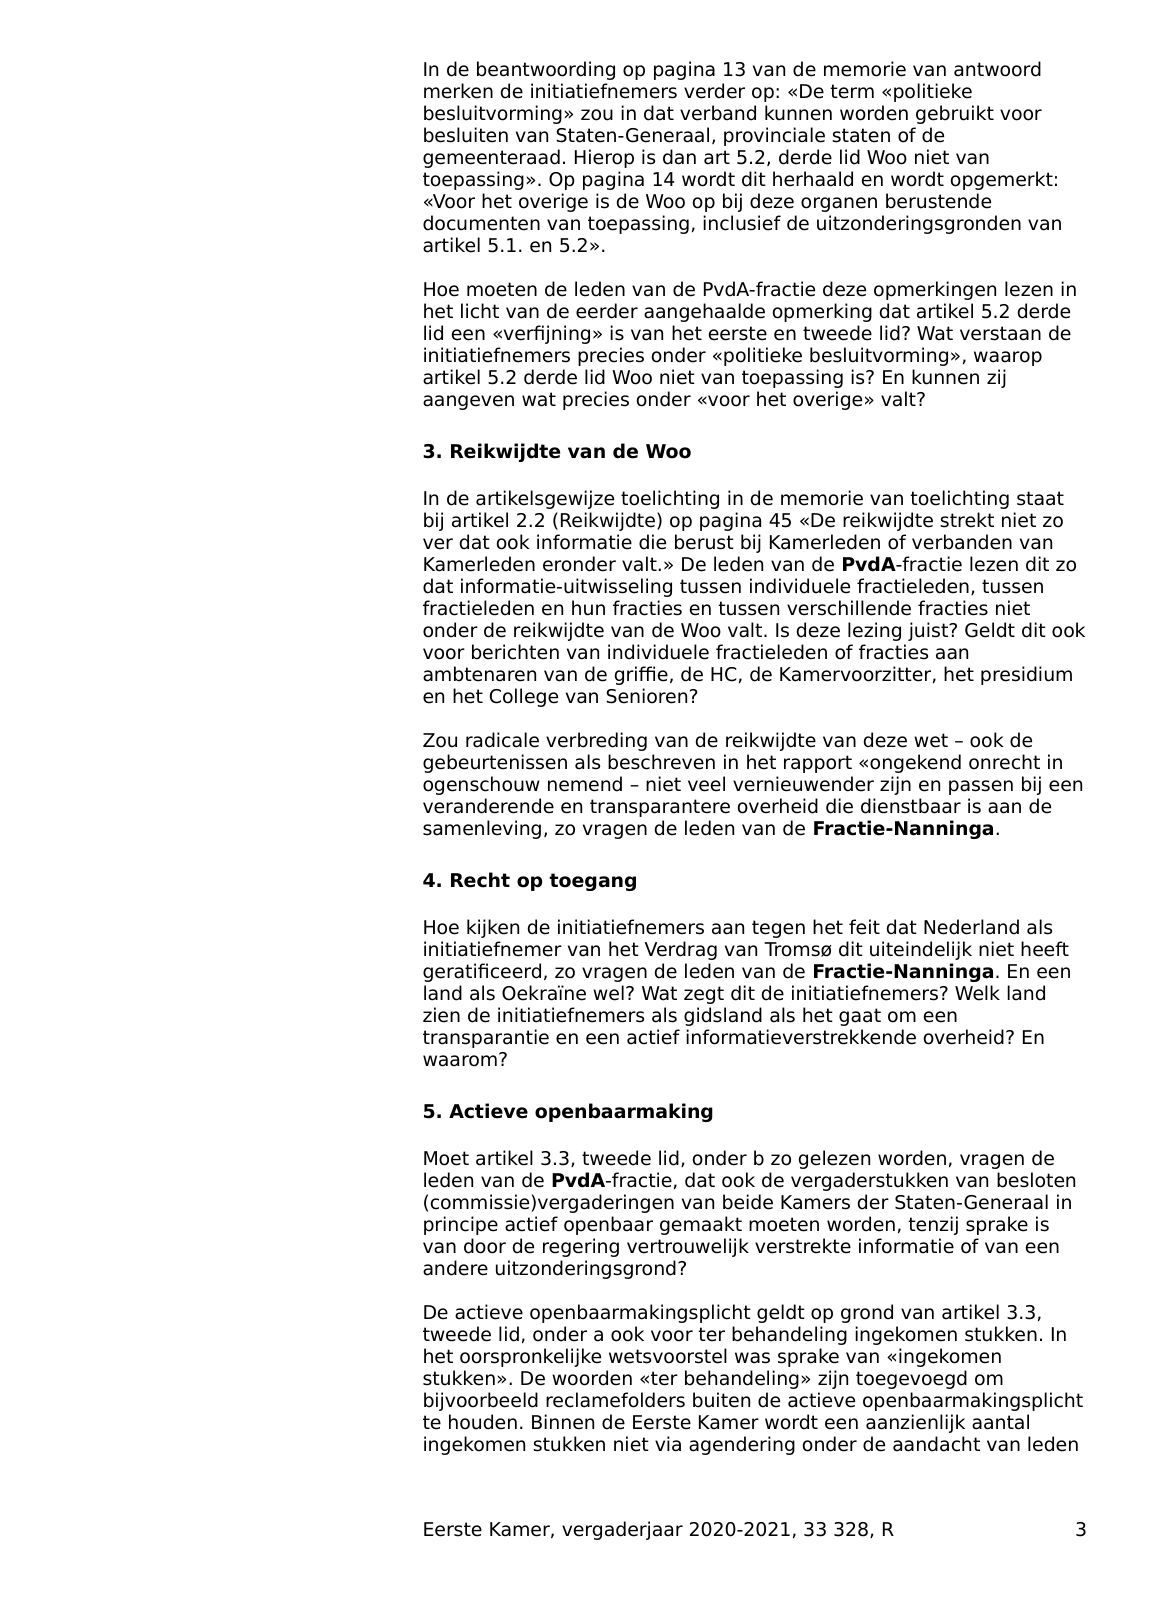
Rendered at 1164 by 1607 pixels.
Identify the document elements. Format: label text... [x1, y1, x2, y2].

text In de beantwoording op pagina 13 van de memorie van antwoord merken de initiatiefnemers verder op: «De term «politieke besluitvorming» zou in dat verband kunnen worden gebruikt voor besluiten van Staten-Generaal, provinciale staten of de gemeenteraad. Hierop is dan art 5.2, derde lid Woo niet van toepassing». Op pagina 14 wordt dit herhaald en wordt opgemerkt: «Voor het overige is de Woo op bij deze organen berustende documenten van toepassing, inclusief de uitzonderingsgronden van artikel 5.1. en 5.2». [422, 59, 1087, 257]
text Hoe moeten de leden van de PvdA-fractie deze opmerkingen lezen in het licht van de eerder aangehaalde opmerking dat artikel 5.2 derde lid een «verfijning» is van het eerste en tweede lid? Wat verstaan de initiatiefnemers precies onder «politieke besluitvorming», waarop artikel 5.2 derde lid Woo niet van toepassing is? En kunnen zij aangeven wat precies onder «voor het overige» valt? [422, 279, 1087, 411]
text In de artikelsgewijze toelichting in de memorie van toelichting staat bij artikel 2.2 (Reikwijdte) op pagina 45 «De reikwijdte strekt niet zo ver dat ook informatie die berust bij Kamerleden of verbanden van Kamerleden eronder valt.» De leden van de PvdA-fractie lezen dit zo dat informatie-uitwisseling tussen individuele fractieleden, tussen fractieleden en hun fracties en tussen verschillende fracties niet onder de reikwijdte van de Woo valt. Is deze lezing juist? Geldt dit ook voor berichten van individuele fractieleden of fracties aan ambtenaren van de griffie, de HC, de Kamervoorzitter, het presidium en het College van Senioren? [422, 488, 1087, 708]
subtitle 3. Reikwijdte van de Woo [422, 441, 1087, 463]
subtitle 5. Actieve openbaarmaking [422, 1101, 1087, 1123]
text Zou radicale verbreding van de reikwijdte van deze wet – ook de gebeurtenissen als beschreven in het rapport «ongekend onrecht in ogenschouw nemend – niet veel vernieuwender zijn en passen bij een veranderende en transparantere overheid die dienstbaar is aan de samenleving, zo vragen de leden van de Fractie-Nanninga. [422, 730, 1087, 840]
text De actieve openbaarmakingsplicht geldt op grond van artikel 3.3, tweede lid, onder a ook voor ter behandeling ingekomen stukken. In het oorspronkelijke wetsvoorstel was sprake van «ingekomen stukken». De woorden «ter behandeling» zijn toegevoegd om bijvoorbeeld reclamefolders buiten de actieve openbaarmakingsplicht te houden. Binnen de Eerste Kamer wordt een aanzienlijk aantal ingekomen stukken niet via agendering onder de aandacht van leden [422, 1302, 1087, 1456]
text Moet artikel 3.3, tweede lid, onder b zo gelezen worden, vragen de leden van de PvdA-fractie, dat ook de vergaderstukken van besloten (commissie)vergaderingen van beide Kamers der Staten-Generaal in principe actief openbaar gemaakt moeten worden, tenzij sprake is van door de regering vertrouwelijk verstrekte informatie of van een andere uitzonderingsgrond? [422, 1148, 1087, 1279]
text Hoe kijken de initiatiefnemers aan tegen het feit dat Nederland als initiatiefnemer van het Verdrag van Tromsø dit uiteindelijk niet heeft geratificeerd, zo vragen de leden van de Fractie-Nanninga. En een land als Oekraïne wel? Wat zegt dit de initiatiefnemers? Welk land zien de initiatiefnemers als gidsland als het gaat om een transparantie en een actief informatieverstrekkende overheid? En waarom? [422, 917, 1087, 1071]
subtitle 4. Recht op toegang [422, 870, 1087, 892]
